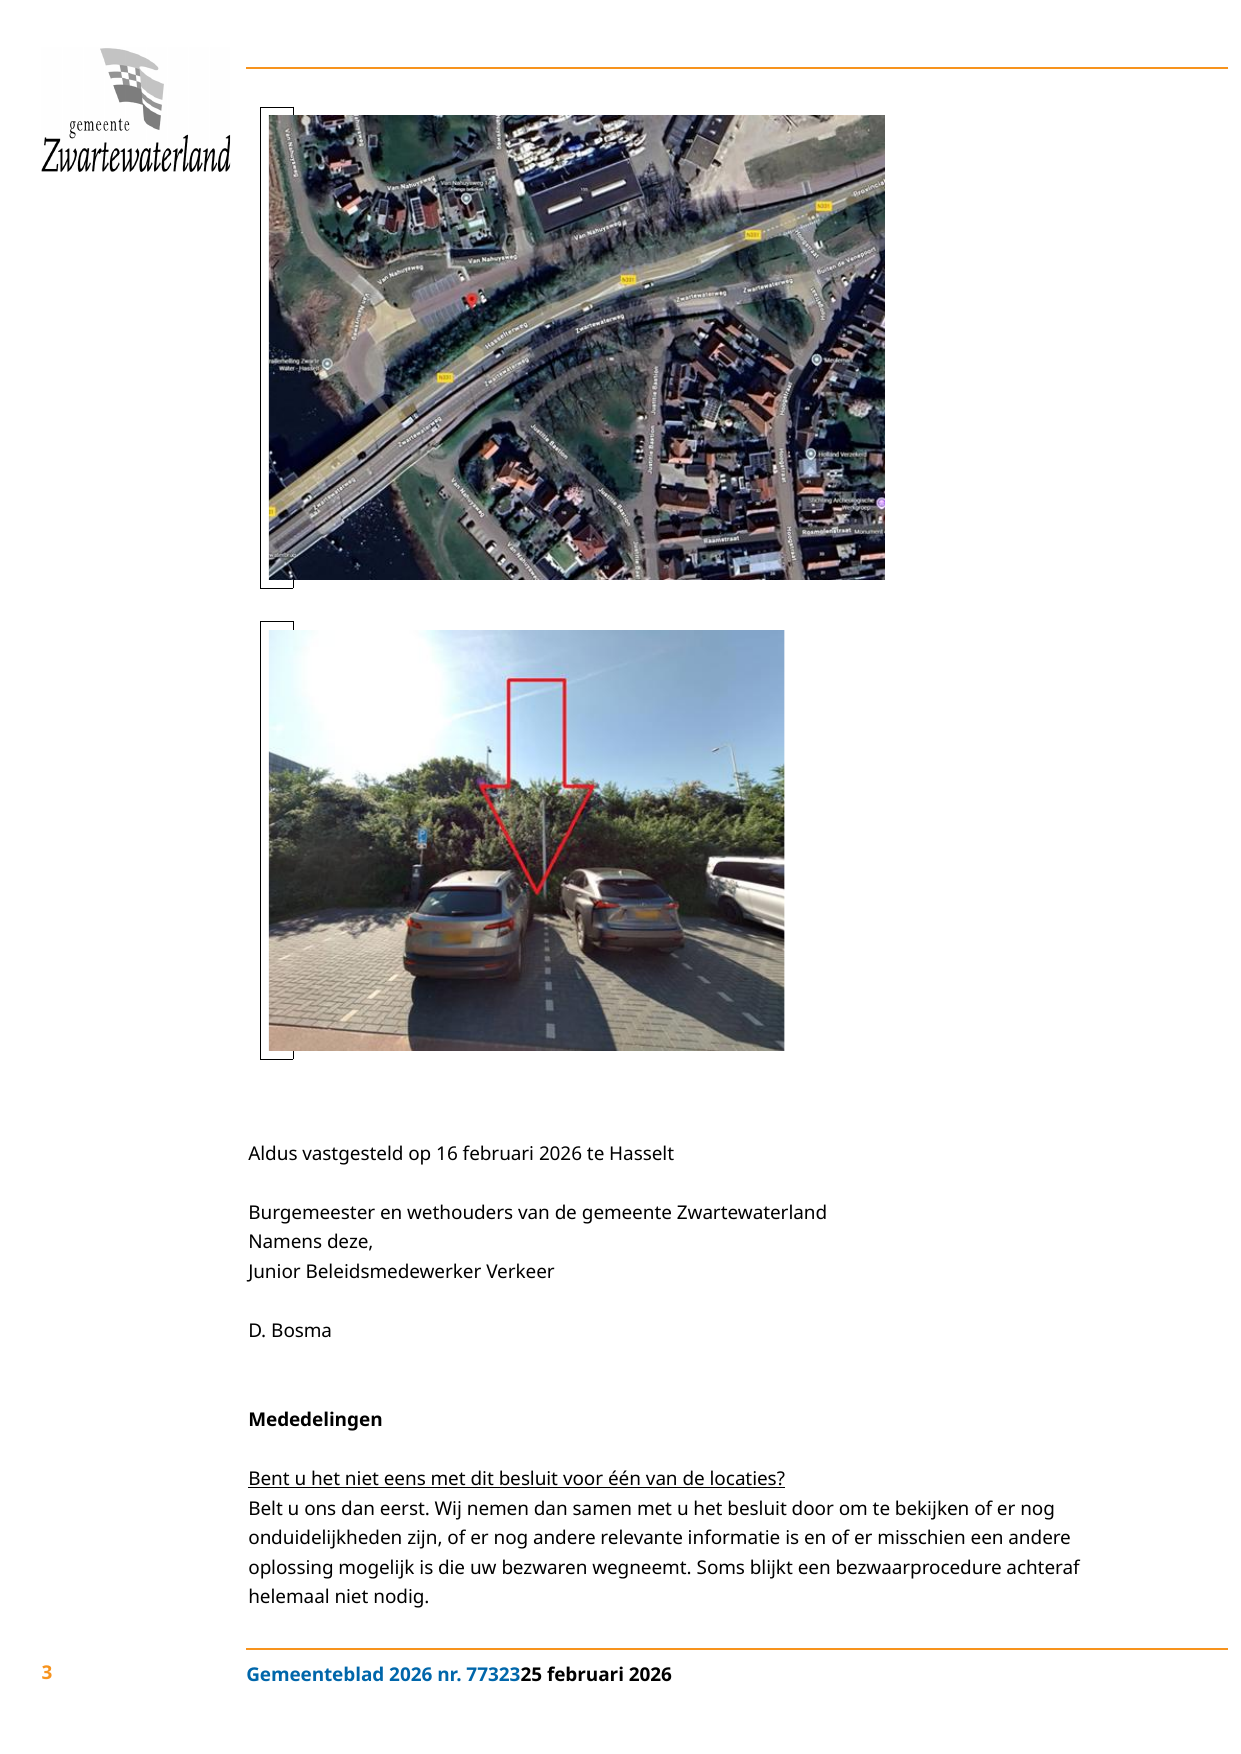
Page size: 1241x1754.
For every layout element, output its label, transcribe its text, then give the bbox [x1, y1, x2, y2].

text Belt u ons dan eerst. Wij nemen dan samen met u het besluit door om te bekijken of er nog onduidelijkheden zijn, of er nog andere relevante informatie is en of er misschien een andere oplossing mogelijk is die uw bezwaren wegneemt. Soms blijkt een bezwaarprocedure achteraf helemaal niet nodig. [248, 1495, 1152, 1609]
text Bent u het niet eens met dit besluit voor één van de locaties? [248, 1465, 1152, 1491]
picture [268, 630, 785, 1051]
picture [41, 47, 231, 172]
text Mededelingen [248, 1406, 1152, 1432]
text Burgemeester en wethouders van de gemeente Zwartewaterland [248, 1199, 1152, 1224]
text Junior Beleidsmedewerker Verkeer [248, 1258, 1152, 1284]
text Aldus vastgesteld op 16 februari 2026 te Hasselt [248, 1140, 1152, 1165]
text D. Bosma [248, 1317, 1152, 1343]
text Namens deze, [248, 1228, 1152, 1254]
picture [268, 115, 885, 580]
